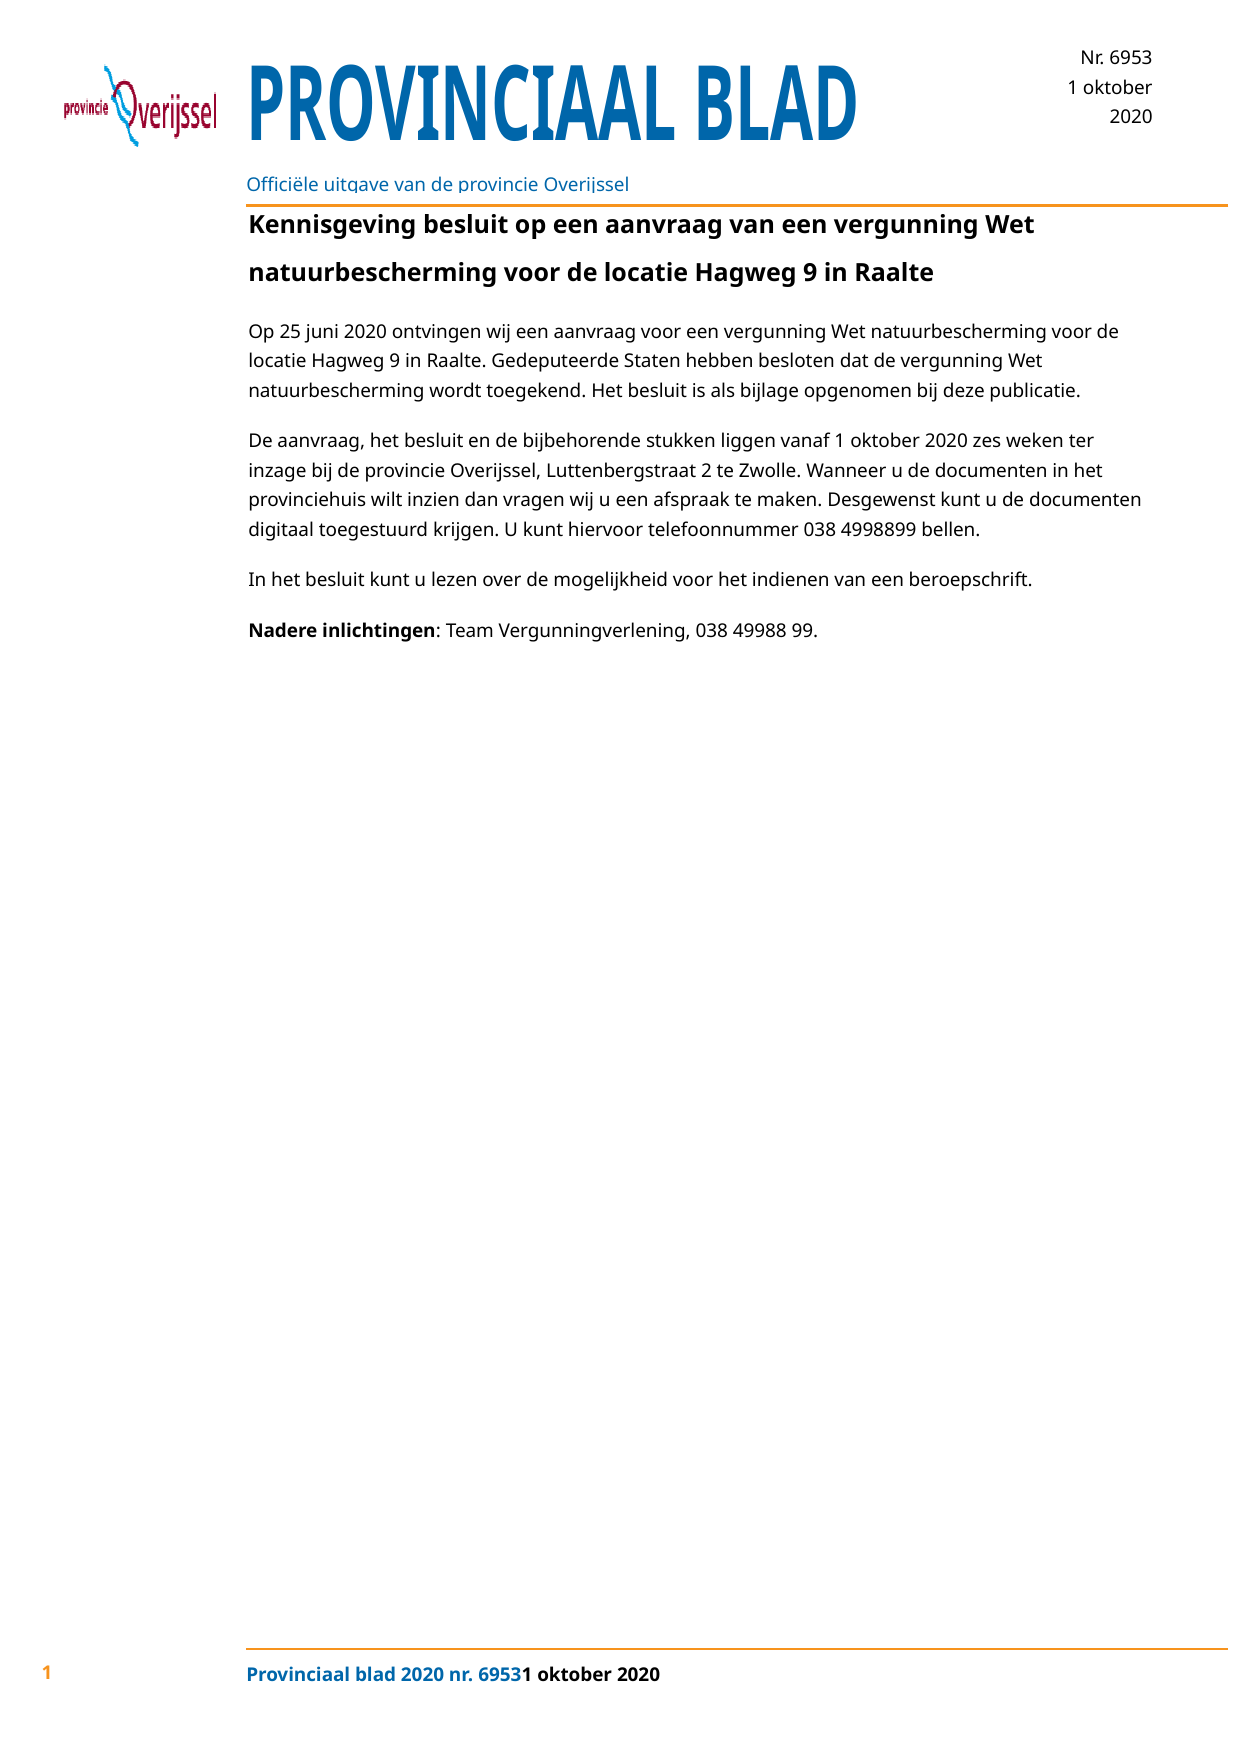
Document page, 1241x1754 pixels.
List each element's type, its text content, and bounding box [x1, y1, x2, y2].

text Nadere inlichtingen: Team Vergunningverlening, 038 49988 99. [248, 617, 1152, 643]
text De aanvraag, het besluit en de bijbehorende stukken liggen vanaf 1 oktober 2020 zes weken ter inzage bij de provincie Overijssel, Luttenbergstraat 2 te Zwolle. Wanneer u de documenten in het provinciehuis wilt inzien dan vragen wij u een afspraak te maken. Desgewenst kunt u de documenten digitaal toegestuurd krijgen. U kunt hiervoor telefoonnummer 038 4998899 bellen. [248, 427, 1152, 542]
picture [41, 47, 231, 172]
text Kennisgeving besluit op een aanvraag van een vergunning Wet natuurbescherming voor de locatie Hagweg 9 in Raalte [248, 207, 1152, 288]
text In het besluit kunt u lezen over de mogelijkheid voor het indienen van een beroepschrift. [248, 567, 1152, 592]
text Op 25 juni 2020 ontvingen wij een aanvraag voor een vergunning Wet natuurbescherming voor de locatie Hagweg 9 in Raalte. Gedeputeerde Staten hebben besloten dat de vergunning Wet natuurbescherming wordt toegekend. Het besluit is als bijlage opgenomen bij deze publicatie. [248, 318, 1152, 403]
